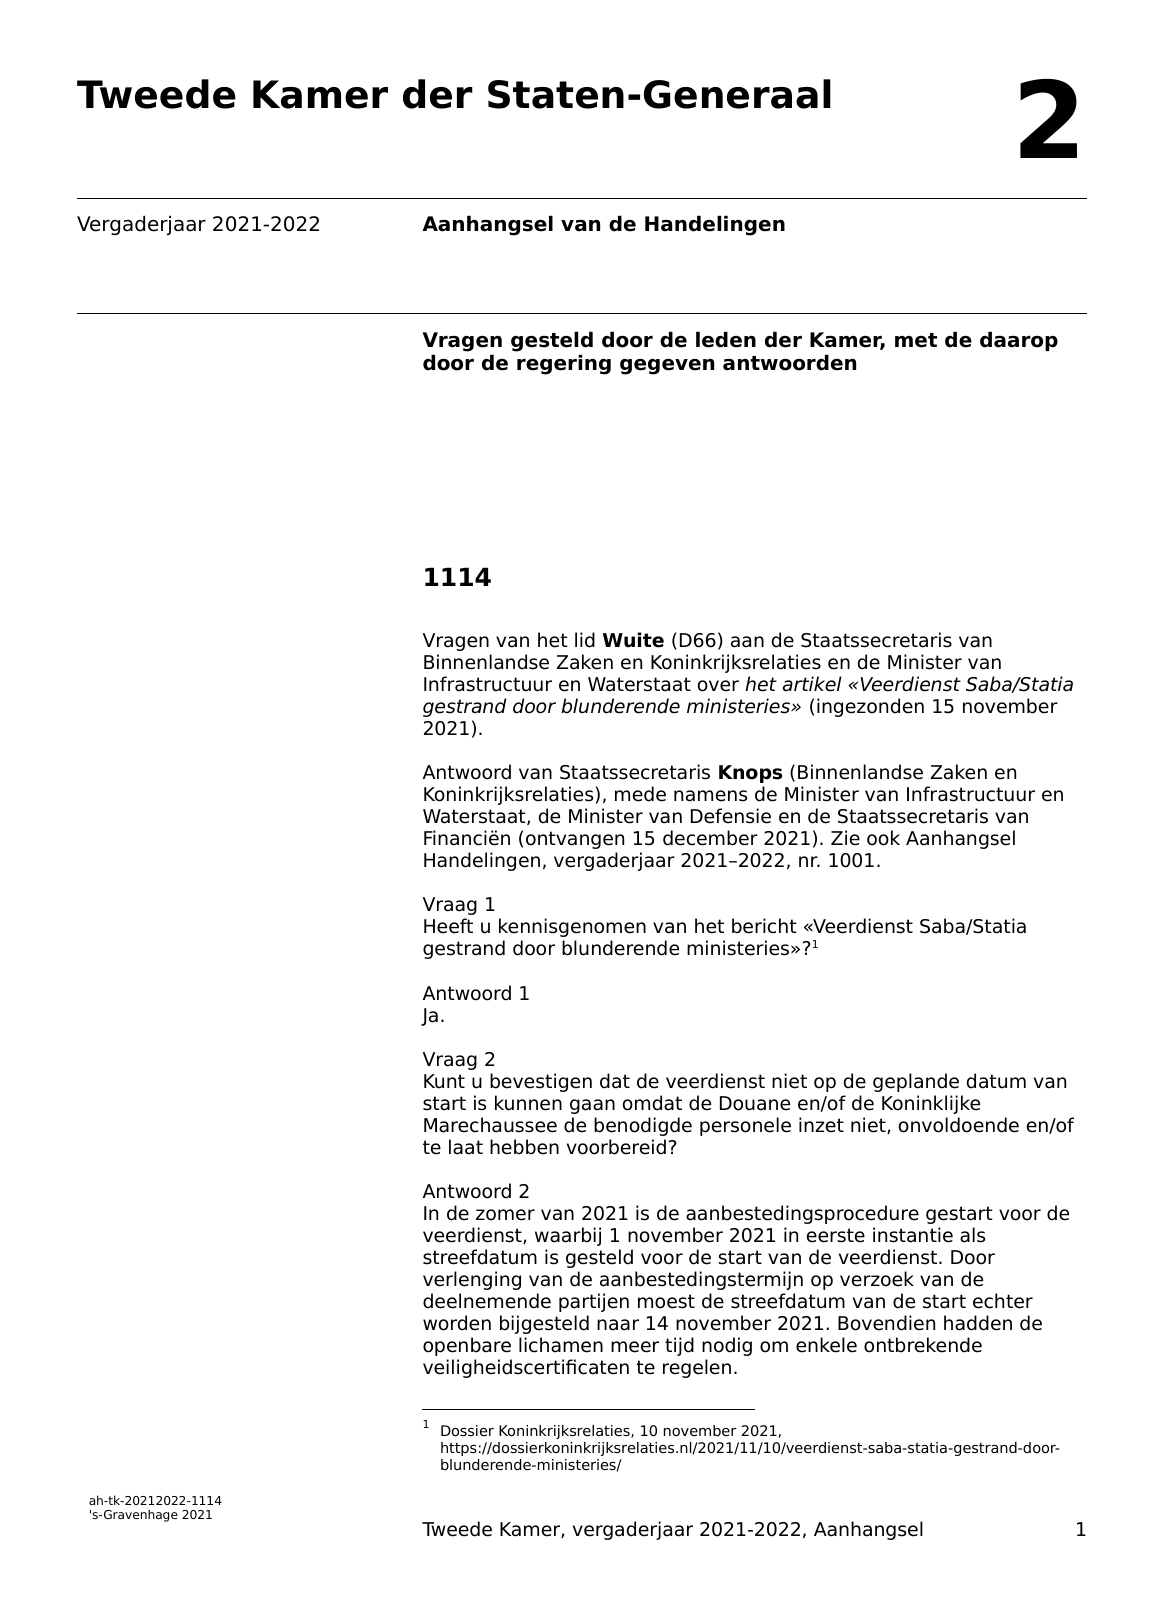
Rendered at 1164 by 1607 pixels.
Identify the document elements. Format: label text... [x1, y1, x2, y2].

text Vragen van het lid Wuite (D66) aan de Staatssecretaris van Binnenlandse Zaken en Koninkrijksrelaties en de Minister van Infrastructuur en Waterstaat over het artikel «Veerdienst Saba/Statia gestrand door blunderende ministeries» (ingezonden 15 november 2021). [422, 630, 1087, 740]
text ah-tk-20212022-1114 [88, 1494, 323, 1508]
table_header Tweede Kamer der Staten-Generaal [77, 59, 886, 198]
text 's-Gravenhage 2021 [88, 1508, 323, 1522]
text Ja. [422, 1004, 1087, 1026]
text 1114 [422, 563, 1087, 592]
text Vraag 2 [422, 1049, 1087, 1071]
table_cell Aanhangsel van de Handelingen [422, 199, 1087, 313]
text Dossier Koninkrijksrelaties, 10 november 2021, https://dossierkoninkrijksrelaties.nl/2021/11/10/veerdienst-saba-statia-gestrand-door-blunderende-ministeries/ [422, 1418, 1087, 1474]
table_cell Vragen gesteld door de leden der Kamer, met de daarop door de regering gegeven antwoorden [422, 314, 1087, 375]
text Kunt u bevestigen dat de veerdienst niet op de geplande datum van start is kunnen gaan omdat de Douane en/of de Koninklijke Marechaussee de benodigde personele inzet niet, onvoldoende en/of te laat hebben voorbereid? [422, 1071, 1087, 1158]
table_cell [77, 314, 422, 375]
text Heeft u kennisgenomen van het bericht «Veerdienst Saba/Statia gestrand door blunderende ministeries»? [422, 916, 1087, 960]
text Antwoord 1 [422, 982, 1087, 1004]
table_cell Vergaderjaar 2021-2022 [77, 199, 422, 313]
text In de zomer van 2021 is de aanbestedingsprocedure gestart voor de veerdienst, waarbij 1 november 2021 in eerste instantie als streefdatum is gesteld voor de start van de veerdienst. Door verlenging van de aanbestedingstermijn op verzoek van de deelnemende partijen moest de streefdatum van de start echter worden bijgesteld naar 14 november 2021. Bovendien hadden de openbare lichamen meer tijd nodig om enkele ontbrekende veiligheidscertificaten te regelen. [422, 1203, 1087, 1378]
table_header 2 [886, 59, 1087, 198]
text Antwoord van Staatssecretaris Knops (Binnenlandse Zaken en Koninkrijksrelaties), mede namens de Minister van Infrastructuur en Waterstaat, de Minister van Defensie en de Staatssecretaris van Financiën (ontvangen 15 december 2021). Zie ook Aanhangsel Handelingen, vergaderjaar 2021–2022, nr. 1001. [422, 762, 1087, 872]
text Vraag 1 [422, 894, 1087, 916]
text Antwoord 2 [422, 1181, 1087, 1203]
